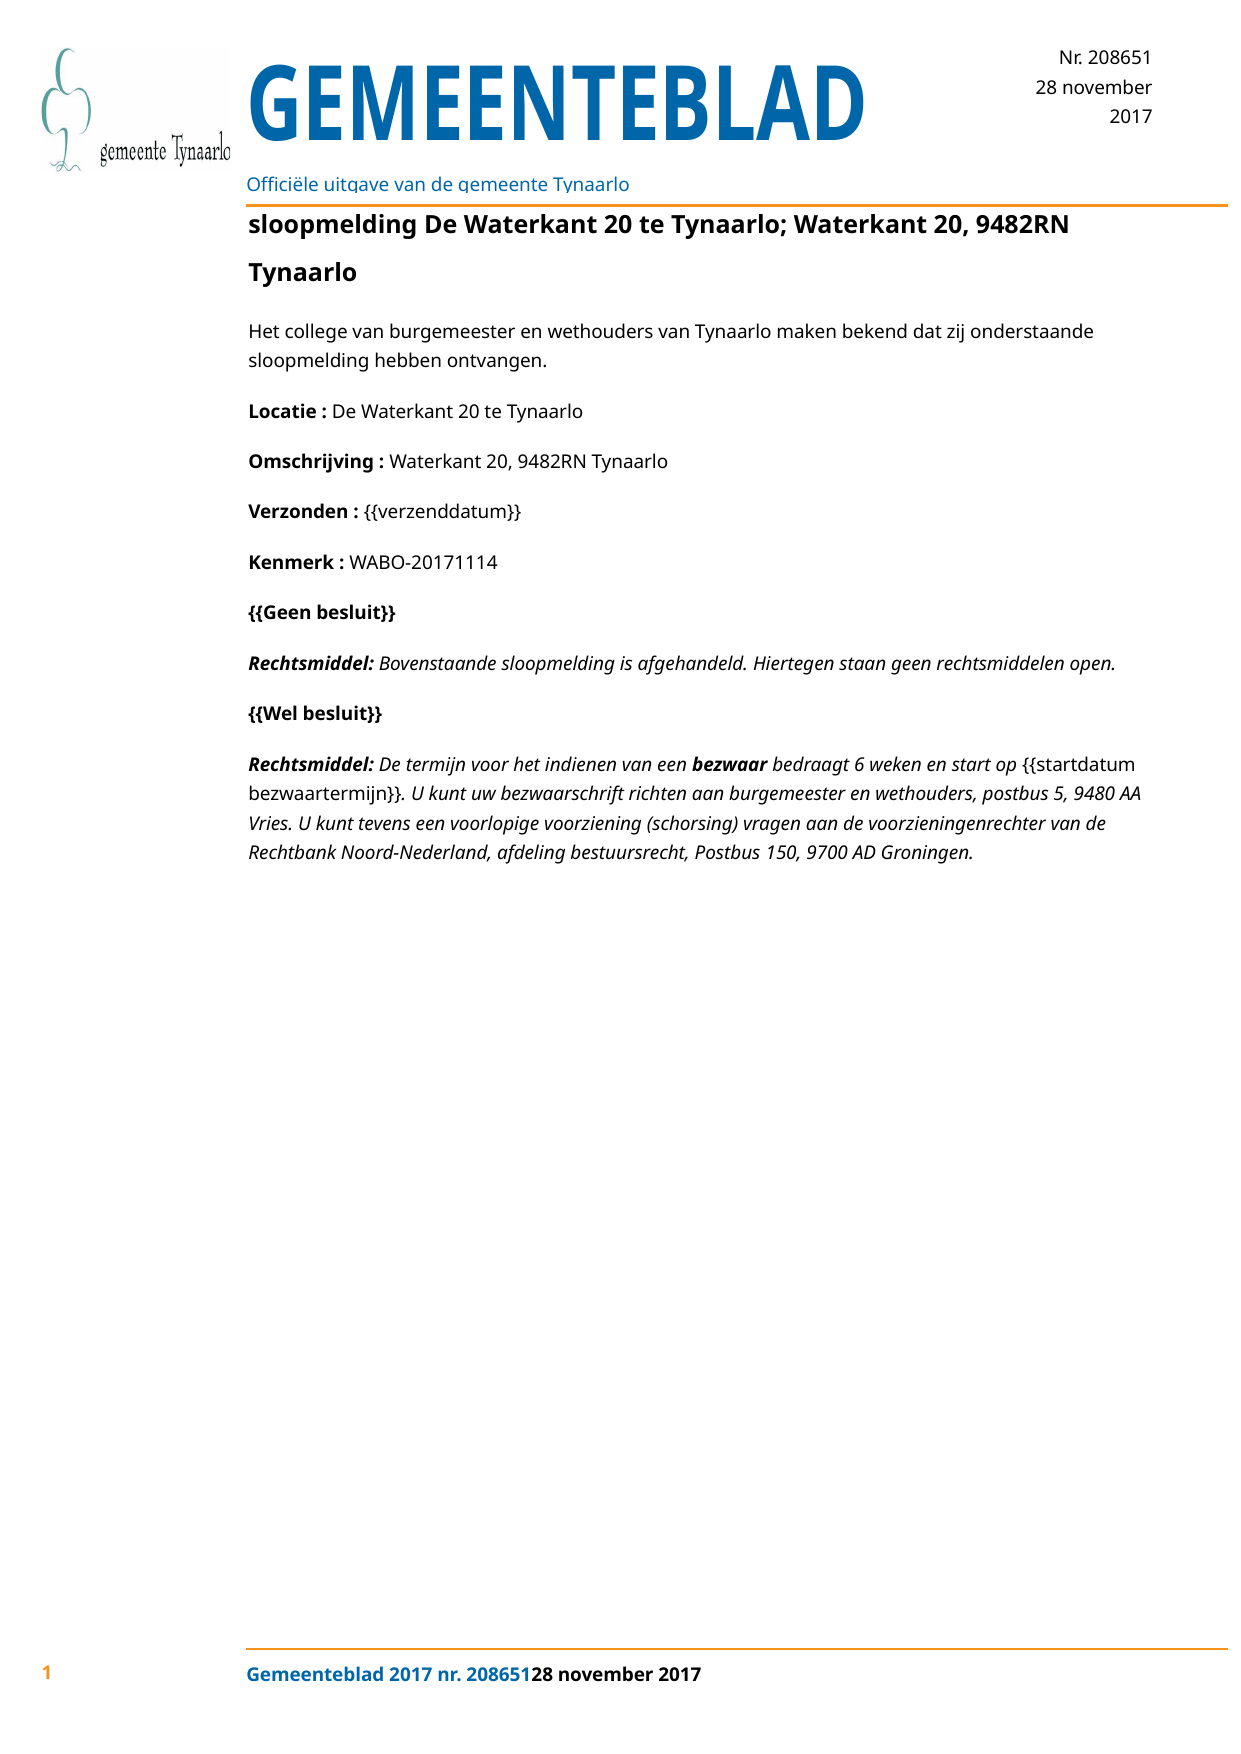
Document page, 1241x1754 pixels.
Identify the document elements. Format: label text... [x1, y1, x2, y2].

text Rechtsmiddel: Bovenstaande sloopmelding is afgehandeld. Hiertegen staan geen rechtsmiddelen open. [248, 650, 1152, 676]
text {{Geen besluit}} [248, 599, 1152, 625]
text sloopmelding De Waterkant 20 te Tynaarlo; Waterkant 20, 9482RN Tynaarlo [248, 207, 1152, 288]
text Kenmerk : WABO-20171114 [248, 549, 1152, 575]
text Het college van burgemeester en wethouders van Tynaarlo maken bekend dat zij onderstaande sloopmelding hebben ontvangen. [248, 318, 1152, 373]
text {{Wel besluit}} [248, 700, 1152, 726]
text Omschrijving : Waterkant 20, 9482RN Tynaarlo [248, 448, 1152, 474]
text Locatie : De Waterkant 20 te Tynaarlo [248, 398, 1152, 424]
text Verzonden : {{verzenddatum}} [248, 499, 1152, 524]
text Rechtsmiddel: De termijn voor het indienen van een bezwaar bedraagt 6 weken en start op {{startdatum bezwaartermijn}}. U kunt uw bezwaarschrift richten aan burgemeester en wethouders, postbus 5, 9480 AA Vries. U kunt tevens een voorlopige voorziening (schorsing) vragen aan de voorzieningenrechter van de Rechtbank Noord-Nederland, afdeling bestuursrecht, Postbus 150, 9700 AD Groningen. [248, 751, 1152, 865]
picture [41, 47, 231, 172]
